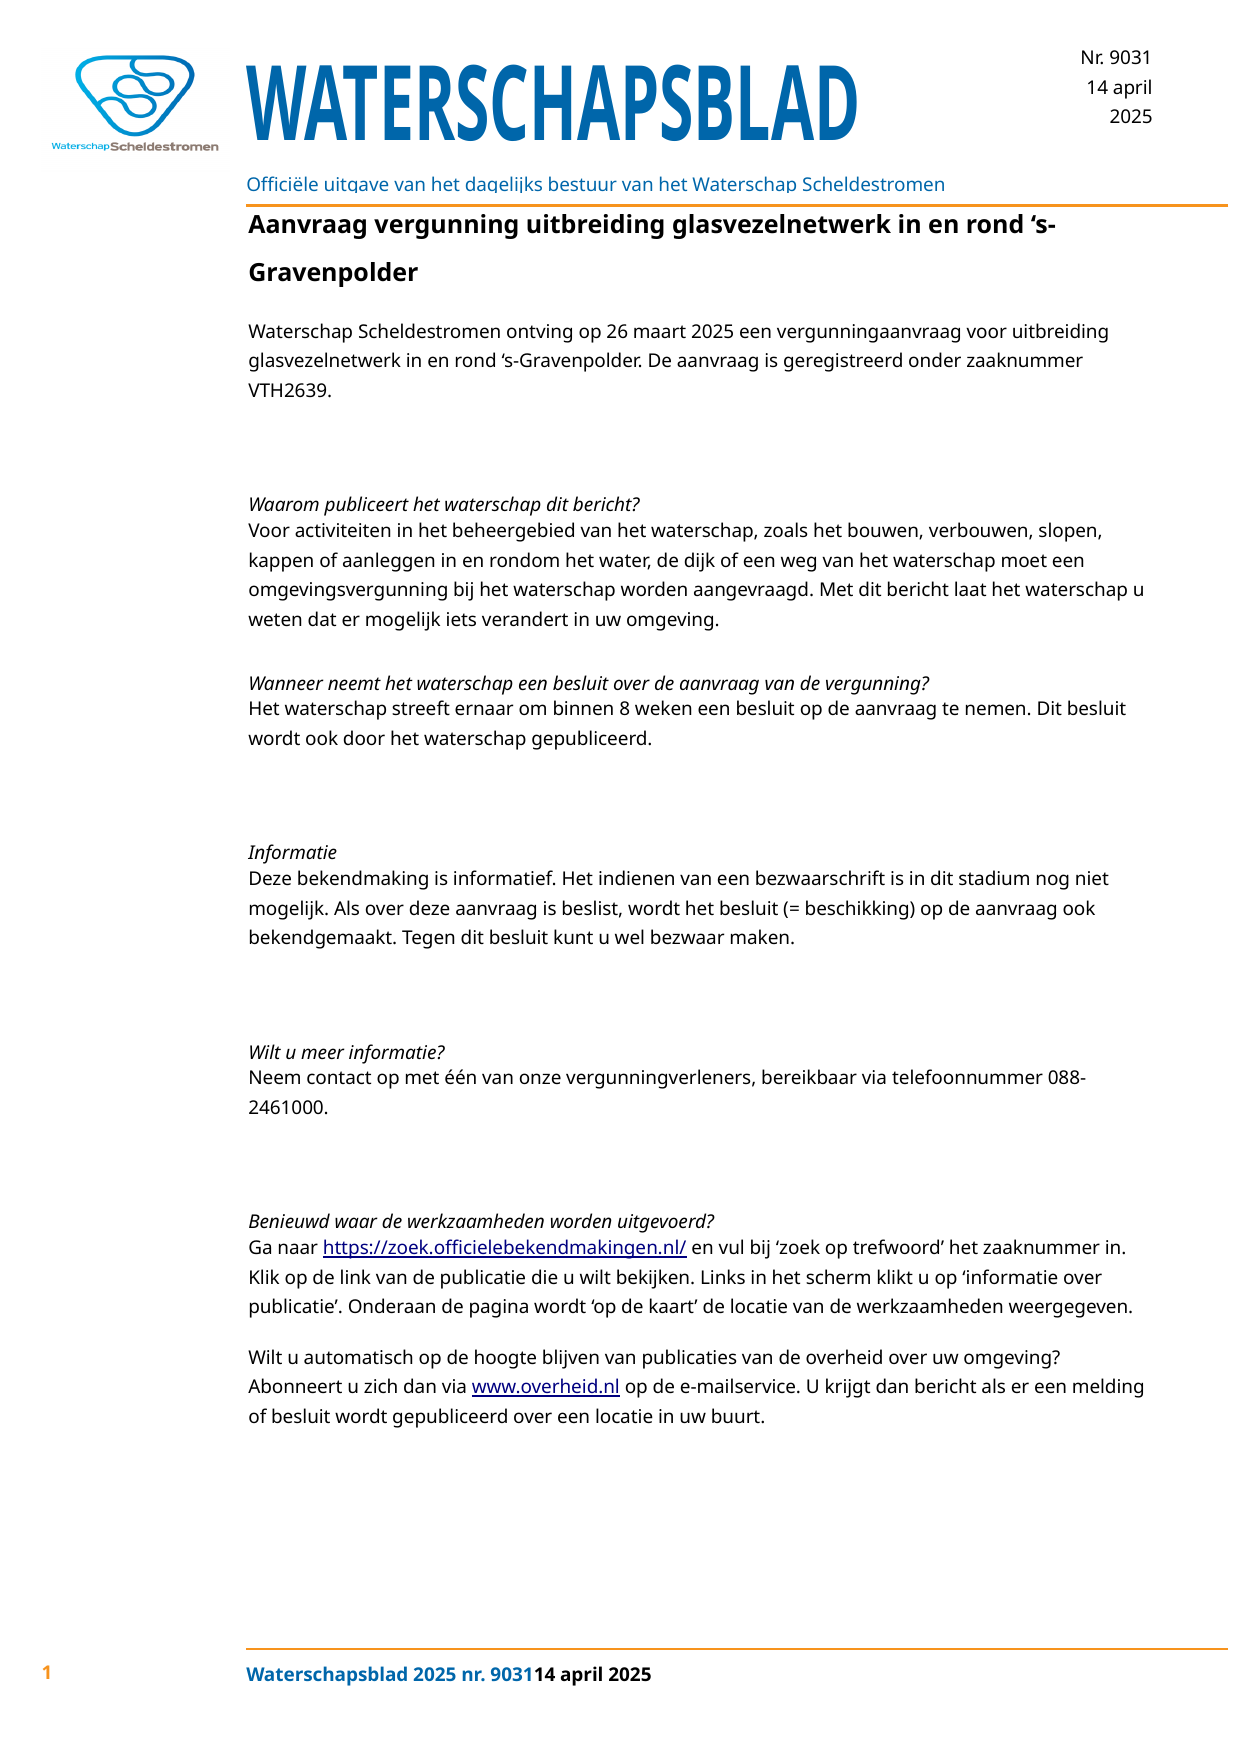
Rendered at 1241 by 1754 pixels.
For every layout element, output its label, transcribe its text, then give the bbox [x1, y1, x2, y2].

text Benieuwd waar de werkzaamheden worden uitgevoerd? [248, 1208, 1152, 1234]
text Voor activiteiten in het beheergebied van het waterschap, zoals het bouwen, verbouwen, slopen, kappen of aanleggen in en rondom het water, de dijk of een weg van het waterschap moet een omgevingsvergunning bij het waterschap worden aangevraagd. Met dit bericht laat het waterschap u weten dat er mogelijk iets verandert in uw omgeving. [248, 517, 1152, 632]
text Aanvraag vergunning uitbreiding glasvezelnetwerk in en rond ‘s-Gravenpolder [248, 207, 1152, 288]
text Het waterschap streeft ernaar om binnen 8 weken een besluit op de aanvraag te nemen. Dit besluit wordt ook door het waterschap gepubliceerd. [248, 696, 1152, 751]
text Waarom publiceert het waterschap dit bericht? [248, 491, 1152, 517]
text Waterschap Scheldestromen ontving op 26 maart 2025 een vergunningaanvraag voor uitbreiding glasvezelnetwerk in en rond ‘s-Gravenpolder. De aanvraag is geregistreerd onder zaaknummer VTH2639. [248, 318, 1152, 403]
text Wilt u meer informatie? [248, 1039, 1152, 1064]
text Informatie [248, 839, 1152, 865]
text Wanneer neemt het waterschap een besluit over de aanvraag van de vergunning? [248, 670, 1152, 696]
text Wilt u automatisch op de hoogte blijven van publicaties van de overheid over uw omgeving? Abonneert u zich dan via www.overheid.nl op de e-mailservice. U krijgt dan bericht als er een melding of besluit wordt gepubliceerd over een locatie in uw buurt. [248, 1344, 1152, 1429]
text Neem contact op met één van onze vergunningverleners, bereikbaar via telefoonnummer 088-2461000. [248, 1064, 1152, 1120]
text Ga naar https://zoek.officielebekendmakingen.nl/ en vul bij ‘zoek op trefwoord’ het zaaknummer in. Klik op de link van de publicatie die u wilt bekijken. Links in het scherm klikt u op ‘informatie over publicatie’. Onderaan de pagina wordt ‘op de kaart’ de locatie van de werkzaamheden weergegeven. [248, 1234, 1152, 1319]
text Deze bekendmaking is informatief. Het indienen van een bezwaarschrift is in dit stadium nog niet mogelijk. Als over deze aanvraag is beslist, wordt het besluit (= beschikking) op de aanvraag ook bekendgemaakt. Tegen dit besluit kunt u wel bezwaar maken. [248, 865, 1152, 950]
picture [41, 47, 231, 172]
